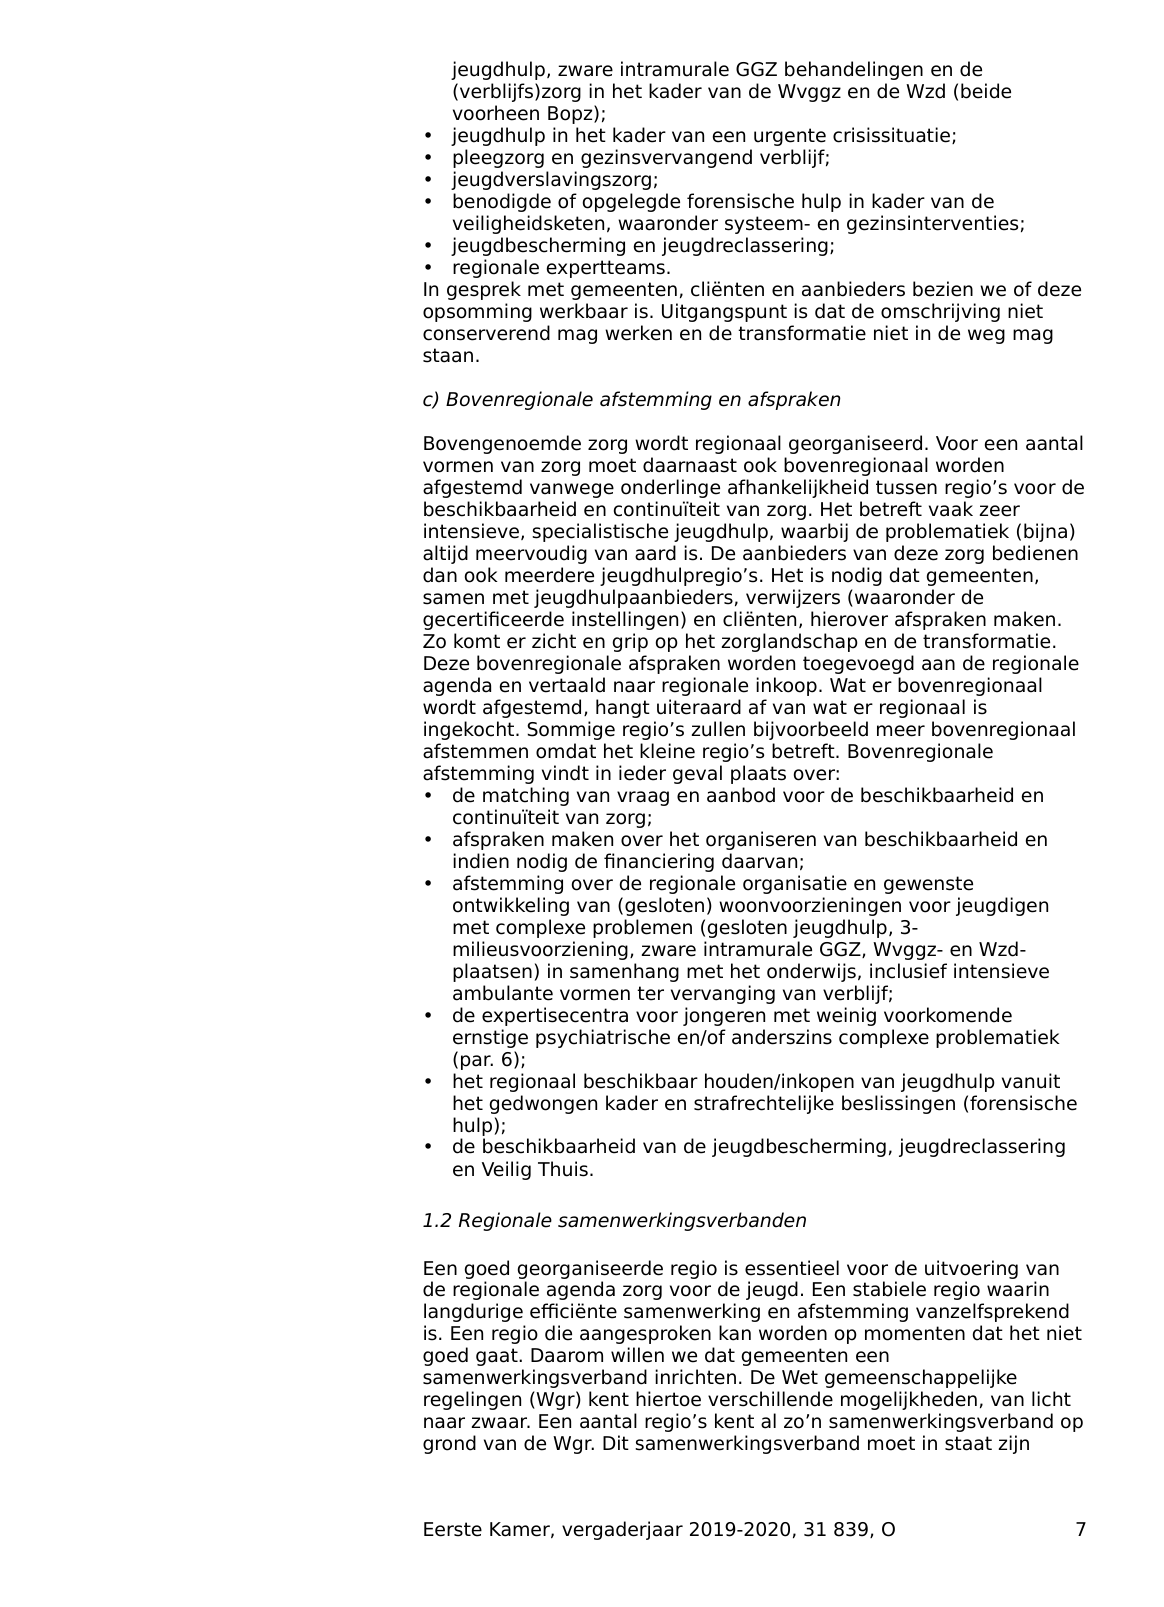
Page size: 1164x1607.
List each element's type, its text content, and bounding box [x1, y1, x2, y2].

subtitle c) Bovenregionale afstemming en afspraken [422, 389, 1087, 411]
text • regionale expertteams. [422, 257, 1087, 279]
text • jeugdhulp in het kader van een urgente crisissituatie; [422, 125, 1087, 147]
text Bovengenoemde zorg wordt regionaal georganiseerd. Voor een aantal vormen van zorg moet daarnaast ook bovenregionaal worden afgestemd vanwege onderlinge afhankelijkheid tussen regio’s voor de beschikbaarheid en continuïteit van zorg. Het betreft vaak zeer intensieve, specialistische jeugdhulp, waarbij de problematiek (bijna) altijd meervoudig van aard is. De aanbieders van deze zorg bedienen dan ook meerdere jeugdhulpregio’s. Het is nodig dat gemeenten, samen met jeugdhulpaanbieders, verwijzers (waaronder de gecertificeerde instellingen) en cliënten, hierover afspraken maken. Zo komt er zicht en grip op het zorglandschap en de transformatie. Deze bovenregionale afspraken worden toegevoegd aan de regionale agenda en vertaald naar regionale inkoop. Wat er bovenregionaal wordt afgestemd, hangt uiteraard af van wat er regionaal is ingekocht. Sommige regio’s zullen bijvoorbeeld meer bovenregionaal afstemmen omdat het kleine regio’s betreft. Bovenregionale afstemming vindt in ieder geval plaats over: [422, 433, 1087, 785]
text Een goed georganiseerde regio is essentieel voor de uitvoering van de regionale agenda zorg voor de jeugd. Een stabiele regio waarin langdurige efficiënte samenwerking en afstemming vanzelfsprekend is. Een regio die aangesproken kan worden op momenten dat het niet goed gaat. Daarom willen we dat gemeenten een samenwerkingsverband inrichten. De Wet gemeenschappelijke regelingen (Wgr) kent hiertoe verschillende mogelijkheden, van licht naar zwaar. Een aantal regio’s kent al zo’n samenwerkingsverband op grond van de Wgr. Dit samenwerkingsverband moet in staat zijn [422, 1257, 1087, 1455]
text • de beschikbaarheid van de jeugdbescherming, jeugdreclassering en Veilig Thuis. [422, 1136, 1087, 1180]
text jeugdhulp, zware intramurale GGZ behandelingen en de (verblijfs)zorg in het kader van de Wvggz en de Wzd (beide voorheen Bopz); [422, 59, 1087, 125]
text • afstemming over de regionale organisatie en gewenste ontwikkeling van (gesloten) woonvoorzieningen voor jeugdigen met complexe problemen (gesloten jeugdhulp, 3-milieusvoorziening, zware intramurale GGZ, Wvggz- en Wzd-plaatsen) in samenhang met het onderwijs, inclusief intensieve ambulante vormen ter vervanging van verblijf; [422, 873, 1087, 1004]
text • de expertisecentra voor jongeren met weinig voorkomende ernstige psychiatrische en/of anderszins complexe problematiek (par. 6); [422, 1004, 1087, 1071]
text • de matching van vraag en aanbod voor de beschikbaarheid en continuïteit van zorg; [422, 785, 1087, 829]
text • pleegzorg en gezinsvervangend verblijf; [422, 147, 1087, 169]
subtitle 1.2 Regionale samenwerkingsverbanden [422, 1210, 1087, 1232]
text In gesprek met gemeenten, cliënten en aanbieders bezien we of deze opsomming werkbaar is. Uitgangspunt is dat de omschrijving niet conserverend mag werken en de transformatie niet in de weg mag staan. [422, 279, 1087, 367]
text • jeugdverslavingszorg; [422, 169, 1087, 191]
text • jeugdbescherming en jeugdreclassering; [422, 235, 1087, 257]
text • benodigde of opgelegde forensische hulp in kader van de veiligheidsketen, waaronder systeem- en gezinsinterventies; [422, 191, 1087, 235]
text • het regionaal beschikbaar houden/inkopen van jeugdhulp vanuit het gedwongen kader en strafrechtelijke beslissingen (forensische hulp); [422, 1071, 1087, 1136]
text • afspraken maken over het organiseren van beschikbaarheid en indien nodig de financiering daarvan; [422, 829, 1087, 873]
